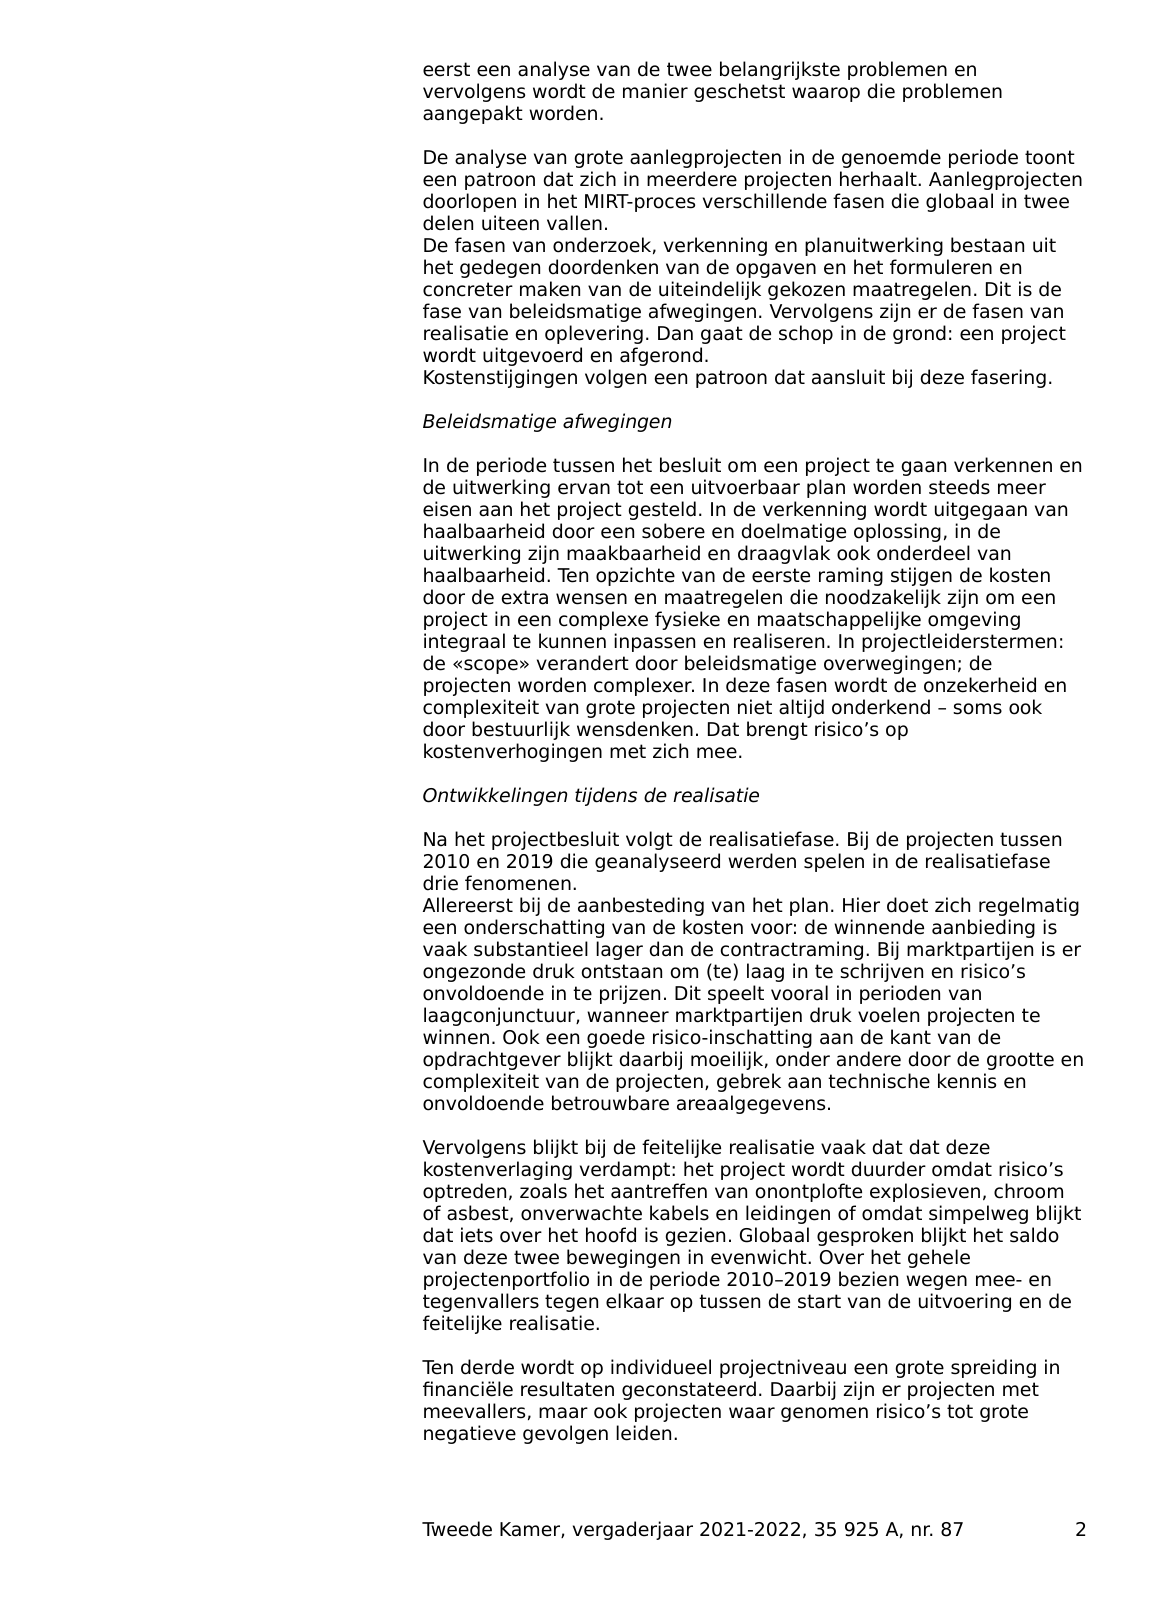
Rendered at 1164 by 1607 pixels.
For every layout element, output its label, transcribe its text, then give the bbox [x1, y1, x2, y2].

subtitle Ontwikkelingen tijdens de realisatie [422, 785, 1087, 807]
text In de periode tussen het besluit om een project te gaan verkennen en de uitwerking ervan tot een uitvoerbaar plan worden steeds meer eisen aan het project gesteld. In de verkenning wordt uitgegaan van haalbaarheid door een sobere en doelmatige oplossing, in de uitwerking zijn maakbaarheid en draagvlak ook onderdeel van haalbaarheid. Ten opzichte van de eerste raming stijgen de kosten door de extra wensen en maatregelen die noodzakelijk zijn om een project in een complexe fysieke en maatschappelijke omgeving integraal te kunnen inpassen en realiseren. In projectleiderstermen: de «scope» verandert door beleidsmatige overwegingen; de projecten worden complexer. In deze fasen wordt de onzekerheid en complexiteit van grote projecten niet altijd onderkend – soms ook door bestuurlijk wensdenken. Dat brengt risico’s op kostenverhogingen met zich mee. [422, 455, 1087, 763]
subtitle Beleidsmatige afwegingen [422, 411, 1087, 433]
text Na het projectbesluit volgt de realisatiefase. Bij de projecten tussen 2010 en 2019 die geanalyseerd werden spelen in de realisatiefase drie fenomenen. [422, 829, 1087, 895]
text eerst een analyse van de twee belangrijkste problemen en vervolgens wordt de manier geschetst waarop die problemen aangepakt worden. [422, 59, 1087, 125]
text Allereerst bij de aanbesteding van het plan. Hier doet zich regelmatig een onderschatting van de kosten voor: de winnende aanbieding is vaak substantieel lager dan de contractraming. Bij marktpartijen is er ongezonde druk ontstaan om (te) laag in te schrijven en risico’s onvoldoende in te prijzen. Dit speelt vooral in perioden van laagconjunctuur, wanneer marktpartijen druk voelen projecten te winnen. Ook een goede risico-inschatting aan de kant van de opdrachtgever blijkt daarbij moeilijk, onder andere door de grootte en complexiteit van de projecten, gebrek aan technische kennis en onvoldoende betrouwbare areaalgegevens. [422, 895, 1087, 1115]
text De fasen van onderzoek, verkenning en planuitwerking bestaan uit het gedegen doordenken van de opgaven en het formuleren en concreter maken van de uiteindelijk gekozen maatregelen. Dit is de fase van beleidsmatige afwegingen. Vervolgens zijn er de fasen van realisatie en oplevering. Dan gaat de schop in de grond: een project wordt uitgevoerd en afgerond. [422, 235, 1087, 367]
text Ten derde wordt op individueel projectniveau een grote spreiding in financiële resultaten geconstateerd. Daarbij zijn er projecten met meevallers, maar ook projecten waar genomen risico’s tot grote negatieve gevolgen leiden. [422, 1357, 1087, 1445]
text Kostenstijgingen volgen een patroon dat aansluit bij deze fasering. [422, 367, 1087, 389]
text De analyse van grote aanlegprojecten in de genoemde periode toont een patroon dat zich in meerdere projecten herhaalt. Aanlegprojecten doorlopen in het MIRT-proces verschillende fasen die globaal in twee delen uiteen vallen. [422, 147, 1087, 235]
text Vervolgens blijkt bij de feitelijke realisatie vaak dat dat deze kostenverlaging verdampt: het project wordt duurder omdat risico’s optreden, zoals het aantreffen van onontplofte explosieven, chroom of asbest, onverwachte kabels en leidingen of omdat simpelweg blijkt dat iets over het hoofd is gezien. Globaal gesproken blijkt het saldo van deze twee bewegingen in evenwicht. Over het gehele projectenportfolio in de periode 2010–2019 bezien wegen mee- en tegenvallers tegen elkaar op tussen de start van de uitvoering en de feitelijke realisatie. [422, 1137, 1087, 1335]
